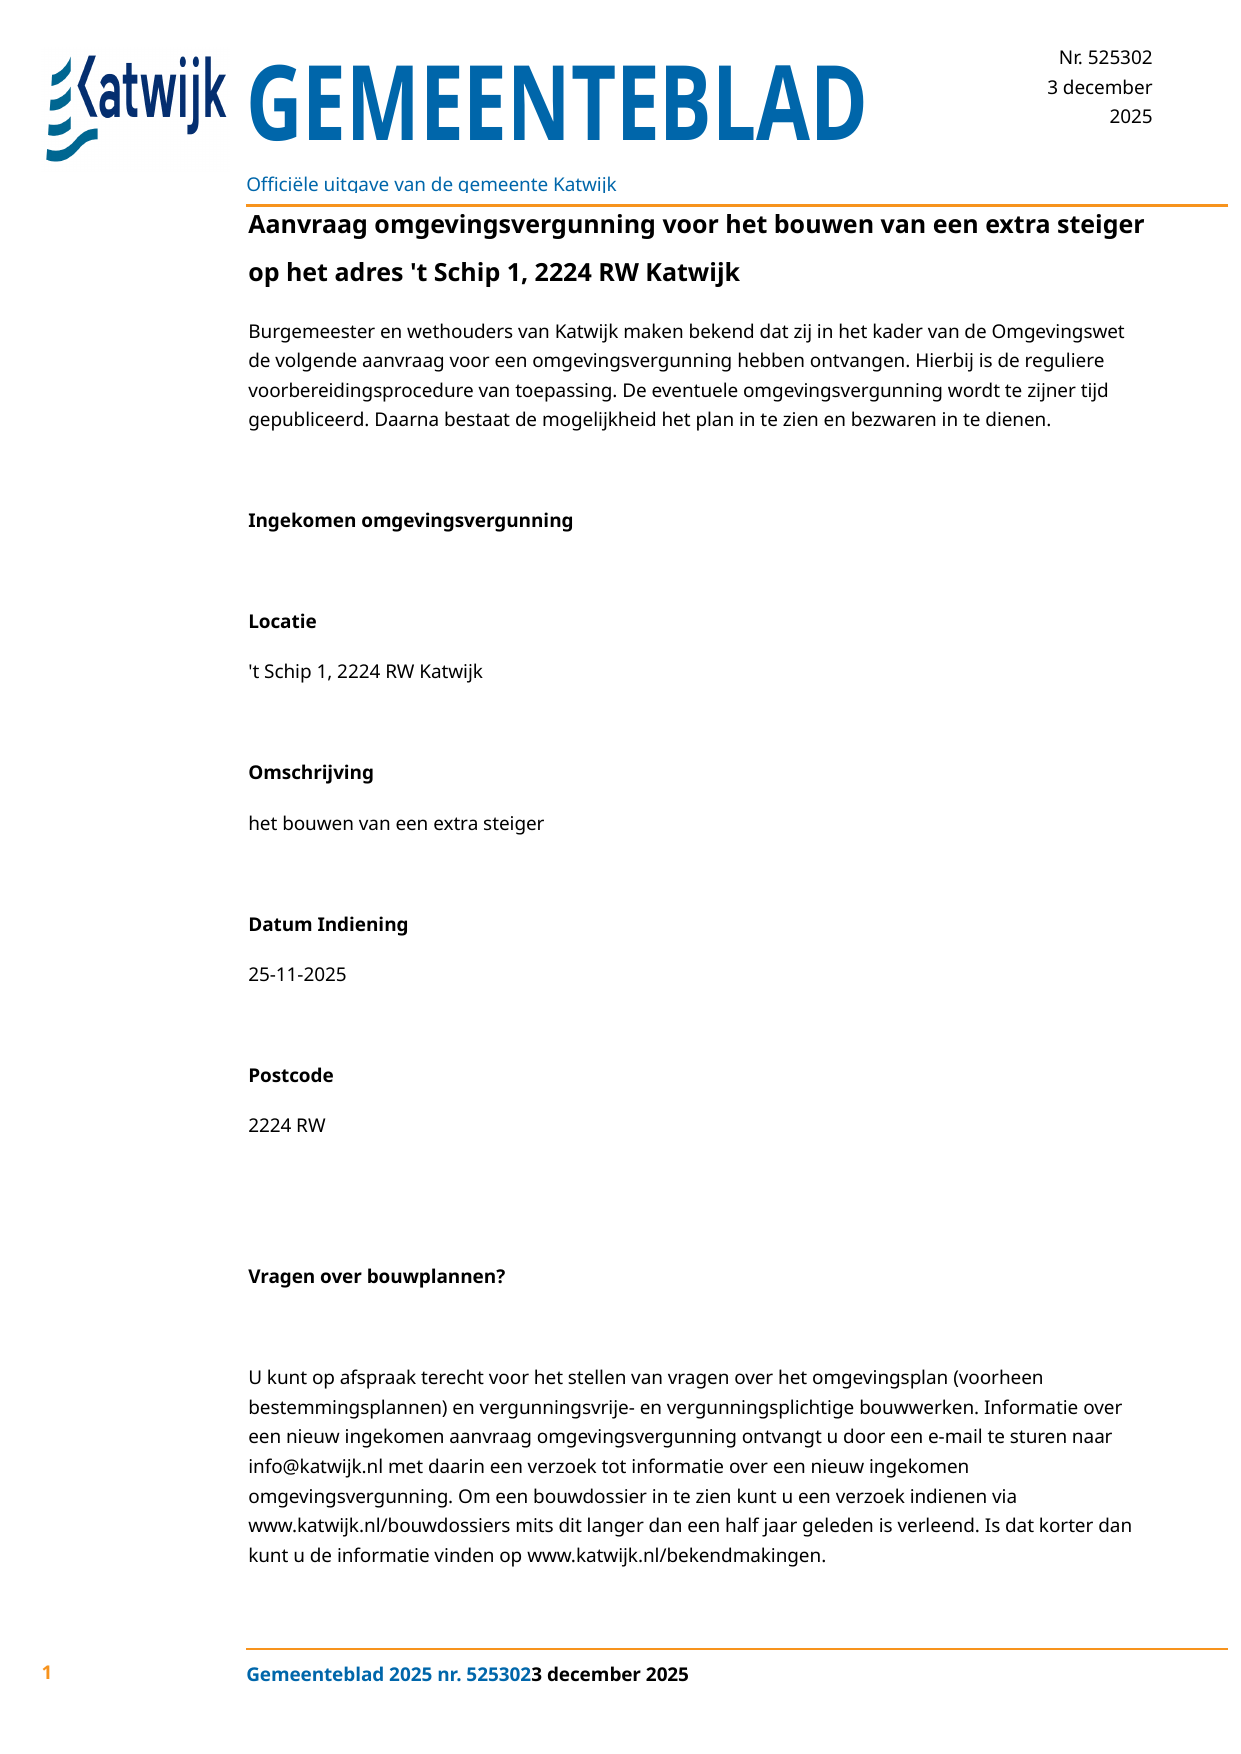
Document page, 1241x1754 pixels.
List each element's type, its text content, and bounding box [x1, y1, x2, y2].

text Burgemeester en wethouders van Katwijk maken bekend dat zij in het kader van de Omgevingswet de volgende aanvraag voor een omgevingsvergunning hebben ontvangen. Hierbij is de reguliere voorbereidingsprocedure van toepassing. De eventuele omgevingsvergunning wordt te zijner tijd gepubliceerd. Daarna bestaat de mogelijkheid het plan in te zien en bezwaren in te dienen. [248, 318, 1152, 432]
text 25-11-2025 [248, 961, 1152, 987]
text 't Schip 1, 2224 RW Katwijk [248, 659, 1152, 684]
text Postcode [248, 1062, 1152, 1088]
text Locatie [248, 608, 1152, 634]
picture [41, 47, 231, 172]
text 2224 RW [248, 1112, 1152, 1138]
text Datum Indiening [248, 911, 1152, 937]
text Omschrijving [248, 759, 1152, 785]
text Ingekomen omgevingsvergunning [248, 507, 1152, 533]
text het bouwen van een extra steiger [248, 810, 1152, 836]
text U kunt op afspraak terecht voor het stellen van vragen over het omgevingsplan (voorheen bestemmingsplannen) en vergunningsvrije- en vergunningsplichtige bouwwerken. Informatie over een nieuw ingekomen aanvraag omgevingsvergunning ontvangt u door een e-mail te sturen naar info@katwijk.nl met daarin een verzoek tot informatie over een nieuw ingekomen omgevingsvergunning. Om een bouwdossier in te zien kunt u een verzoek indienen via www.katwijk.nl/bouwdossiers mits dit langer dan een half jaar geleden is verleend. Is dat korter dan kunt u de informatie vinden op www.katwijk.nl/bekendmakingen. [248, 1364, 1152, 1568]
text Vragen over bouwplannen? [248, 1264, 1152, 1289]
text Aanvraag omgevingsvergunning voor het bouwen van een extra steiger op het adres 't Schip 1, 2224 RW Katwijk [248, 207, 1152, 288]
